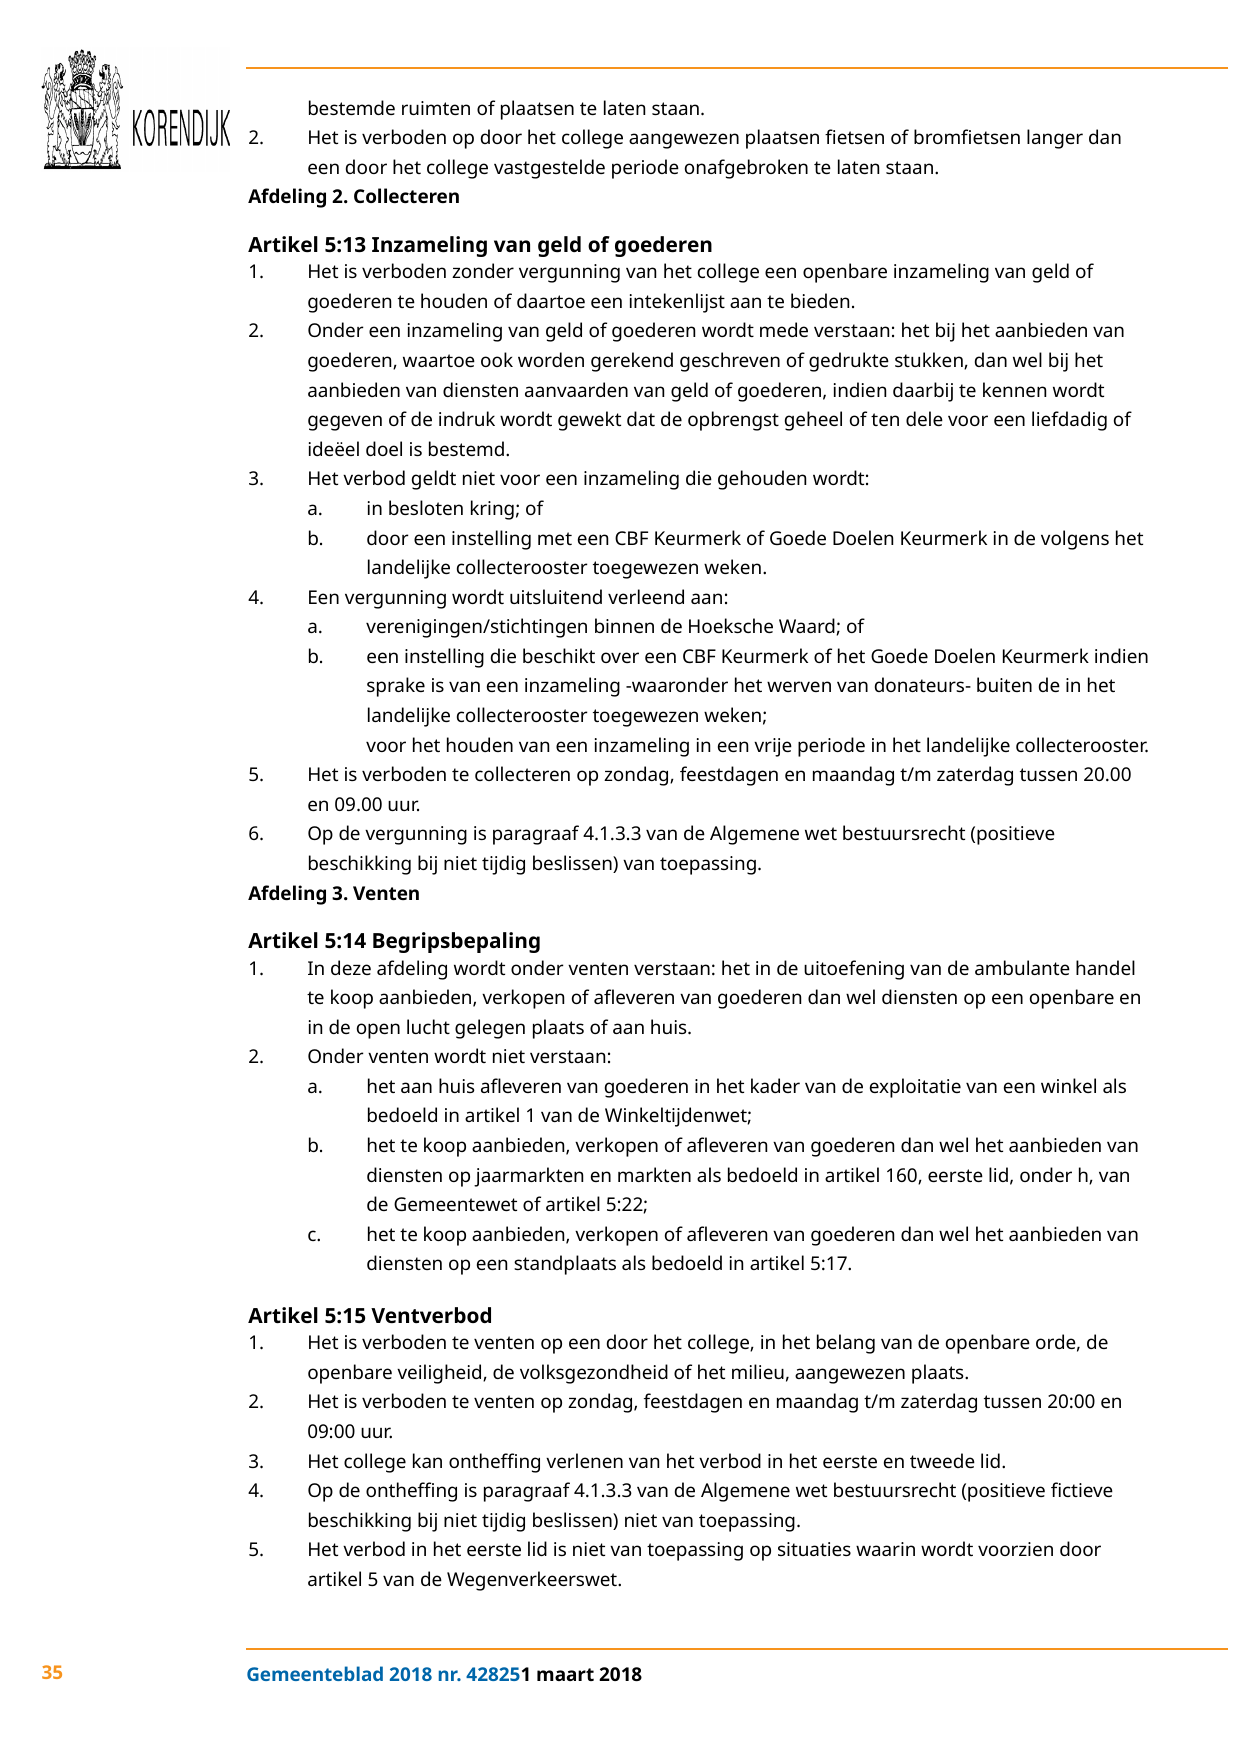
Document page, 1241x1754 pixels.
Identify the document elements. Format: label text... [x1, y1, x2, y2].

list verenigingen/stichtingen binnen de Hoeksche Waard; of [307, 613, 1152, 639]
list Op de vergunning is paragraaf 4.1.3.3 van de Algemene wet bestuursrecht (positieve beschikking bij niet tijdig beslissen) van toepassing. [248, 821, 1152, 876]
list door een instelling met een CBF Keurmerk of Goede Doelen Keurmerk in de volgens het landelijke collecterooster toegewezen weken. [307, 525, 1152, 580]
list in besloten kring; of [307, 495, 1152, 521]
list het aan huis afleveren van goederen in het kader van de exploitatie van een winkel als bedoeld in artikel 1 van de Winkeltijdenwet; [307, 1073, 1152, 1128]
text Afdeling 2. Collecteren [248, 183, 1152, 209]
list Het is verboden zonder vergunning van het college een openbare inzameling van geld of goederen te houden of daartoe een intekenlijst aan te bieden. [248, 258, 1152, 314]
list Een vergunning wordt uitsluitend verleend aan: [248, 584, 1152, 610]
text Artikel 5:15 Ventverbod [248, 1301, 1152, 1329]
list Onder venten wordt niet verstaan: [248, 1043, 1152, 1069]
list Op de ontheffing is paragraaf 4.1.3.3 van de Algemene wet bestuursrecht (positieve fictieve beschikking bij niet tijdig beslissen) niet van toepassing. [248, 1477, 1152, 1533]
list voor het houden van een inzameling in een vrije periode in het landelijke collecterooster. [307, 732, 1152, 758]
list Het is verboden te collecteren op zondag, feestdagen en maandag t/m zaterdag tussen 20.00 en 09.00 uur. [248, 761, 1152, 817]
list Het verbod geldt niet voor een inzameling die gehouden wordt: [248, 466, 1152, 491]
list Onder een inzameling van geld of goederen wordt mede verstaan: het bij het aanbieden van goederen, waartoe ook worden gerekend geschreven of gedrukte stukken, dan wel bij het aanbieden van diensten aanvaarden van geld of goederen, indien daarbij te kennen wordt gegeven of de indruk wordt gewekt dat de opbrengst geheel of ten dele voor een liefdadig of ideëel doel is bestemd. [248, 318, 1152, 462]
list het te koop aanbieden, verkopen of afleveren van goederen dan wel het aanbieden van diensten op jaarmarkten en markten als bedoeld in artikel 160, eerste lid, onder h, van de Gemeentewet of artikel 5:22; [307, 1132, 1152, 1217]
list Het is verboden te venten op zondag, feestdagen en maandag t/m zaterdag tussen 20:00 en 09:00 uur. [248, 1389, 1152, 1444]
text Afdeling 3. Venten [248, 880, 1152, 906]
list het te koop aanbieden, verkopen of afleveren van goederen dan wel het aanbieden van diensten op een standplaats als bedoeld in artikel 5:17. [307, 1221, 1152, 1276]
list een instelling die beschikt over een CBF Keurmerk of het Goede Doelen Keurmerk indien sprake is van een inzameling -waaronder het werven van donateurs- buiten de in het landelijke collecterooster toegewezen weken; [307, 643, 1152, 728]
list In deze afdeling wordt onder venten verstaan: het in de uitoefening van de ambulante handel te koop aanbieden, verkopen of afleveren van goederen dan wel diensten op een openbare en in de open lucht gelegen plaats of aan huis. [248, 955, 1152, 1040]
text Artikel 5:14 Begripsbepaling [248, 926, 1152, 955]
list Het verbod in het eerste lid is niet van toepassing op situaties waarin wordt voorzien door artikel 5 van de Wegenverkeerswet. [248, 1537, 1152, 1592]
text Artikel 5:13 Inzameling van geld of goederen [248, 230, 1152, 258]
list Het college kan ontheffing verlenen van het verbod in het eerste en tweede lid. [248, 1448, 1152, 1473]
list Het is verboden te venten op een door het college, in het belang van de openbare orde, de openbare veiligheid, de volksgezondheid of het milieu, aangewezen plaats. [248, 1329, 1152, 1385]
list bestemde ruimten of plaatsen te laten staan. [248, 95, 1152, 121]
list Het is verboden op door het college aangewezen plaatsen fietsen of bromfietsen langer dan een door het college vastgestelde periode onafgebroken te laten staan. [248, 124, 1152, 180]
picture [41, 47, 231, 172]
